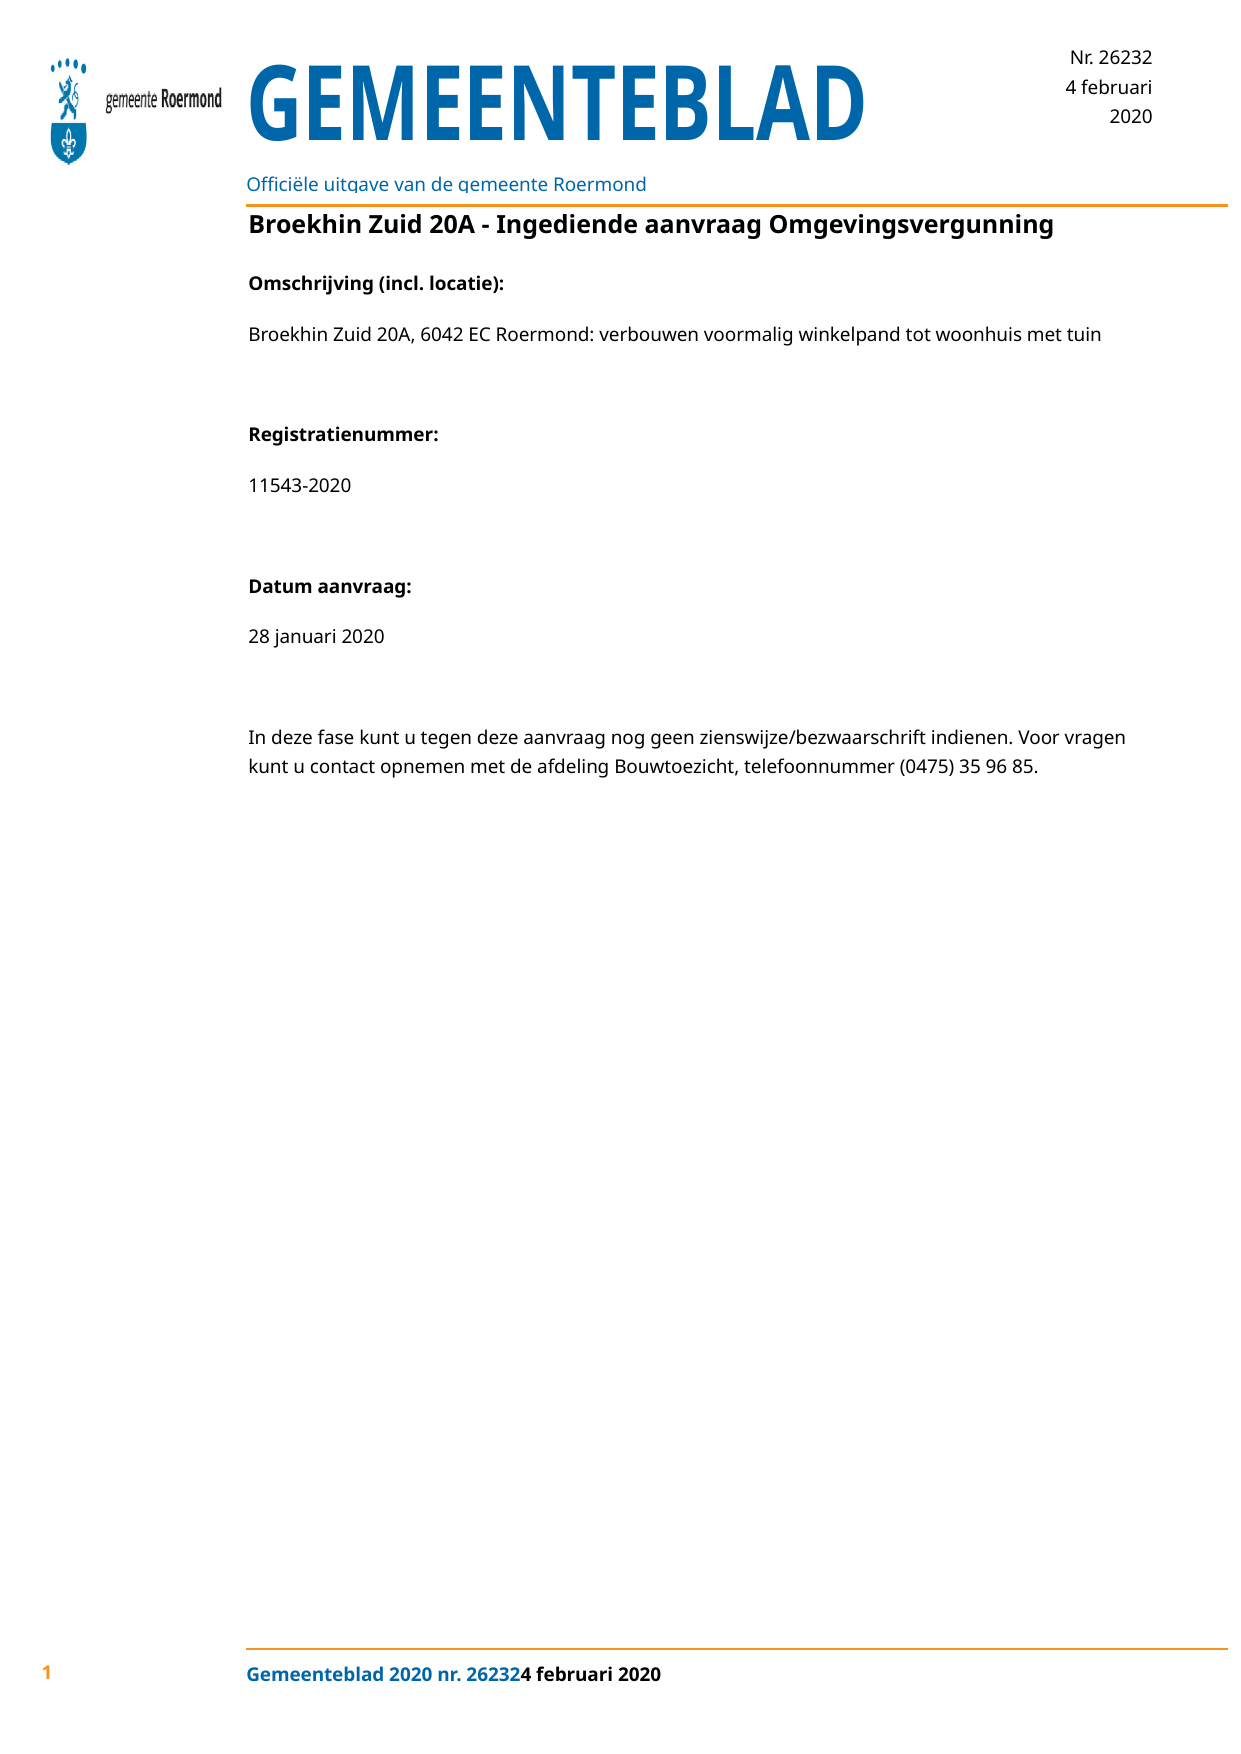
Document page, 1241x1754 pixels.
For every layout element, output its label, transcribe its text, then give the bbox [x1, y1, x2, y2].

picture [41, 47, 231, 172]
text 28 januari 2020 [248, 623, 1152, 649]
text Broekhin Zuid 20A - Ingediende aanvraag Omgevingsvergunning [248, 207, 1152, 241]
text Broekhin Zuid 20A, 6042 EC Roermond: verbouwen voormalig winkelpand tot woonhuis met tuin [248, 321, 1152, 346]
text Omschrijving (incl. locatie): [248, 270, 1152, 296]
text 11543-2020 [248, 472, 1152, 498]
text In deze fase kunt u tegen deze aanvraag nog geen zienswijze/bezwaarschrift indienen. Voor vragen kunt u contact opnemen met de afdeling Bouwtoezicht, telefoonnummer (0475) 35 96 85. [248, 724, 1152, 779]
text Datum aanvraag: [248, 573, 1152, 598]
text Registratienummer: [248, 422, 1152, 447]
